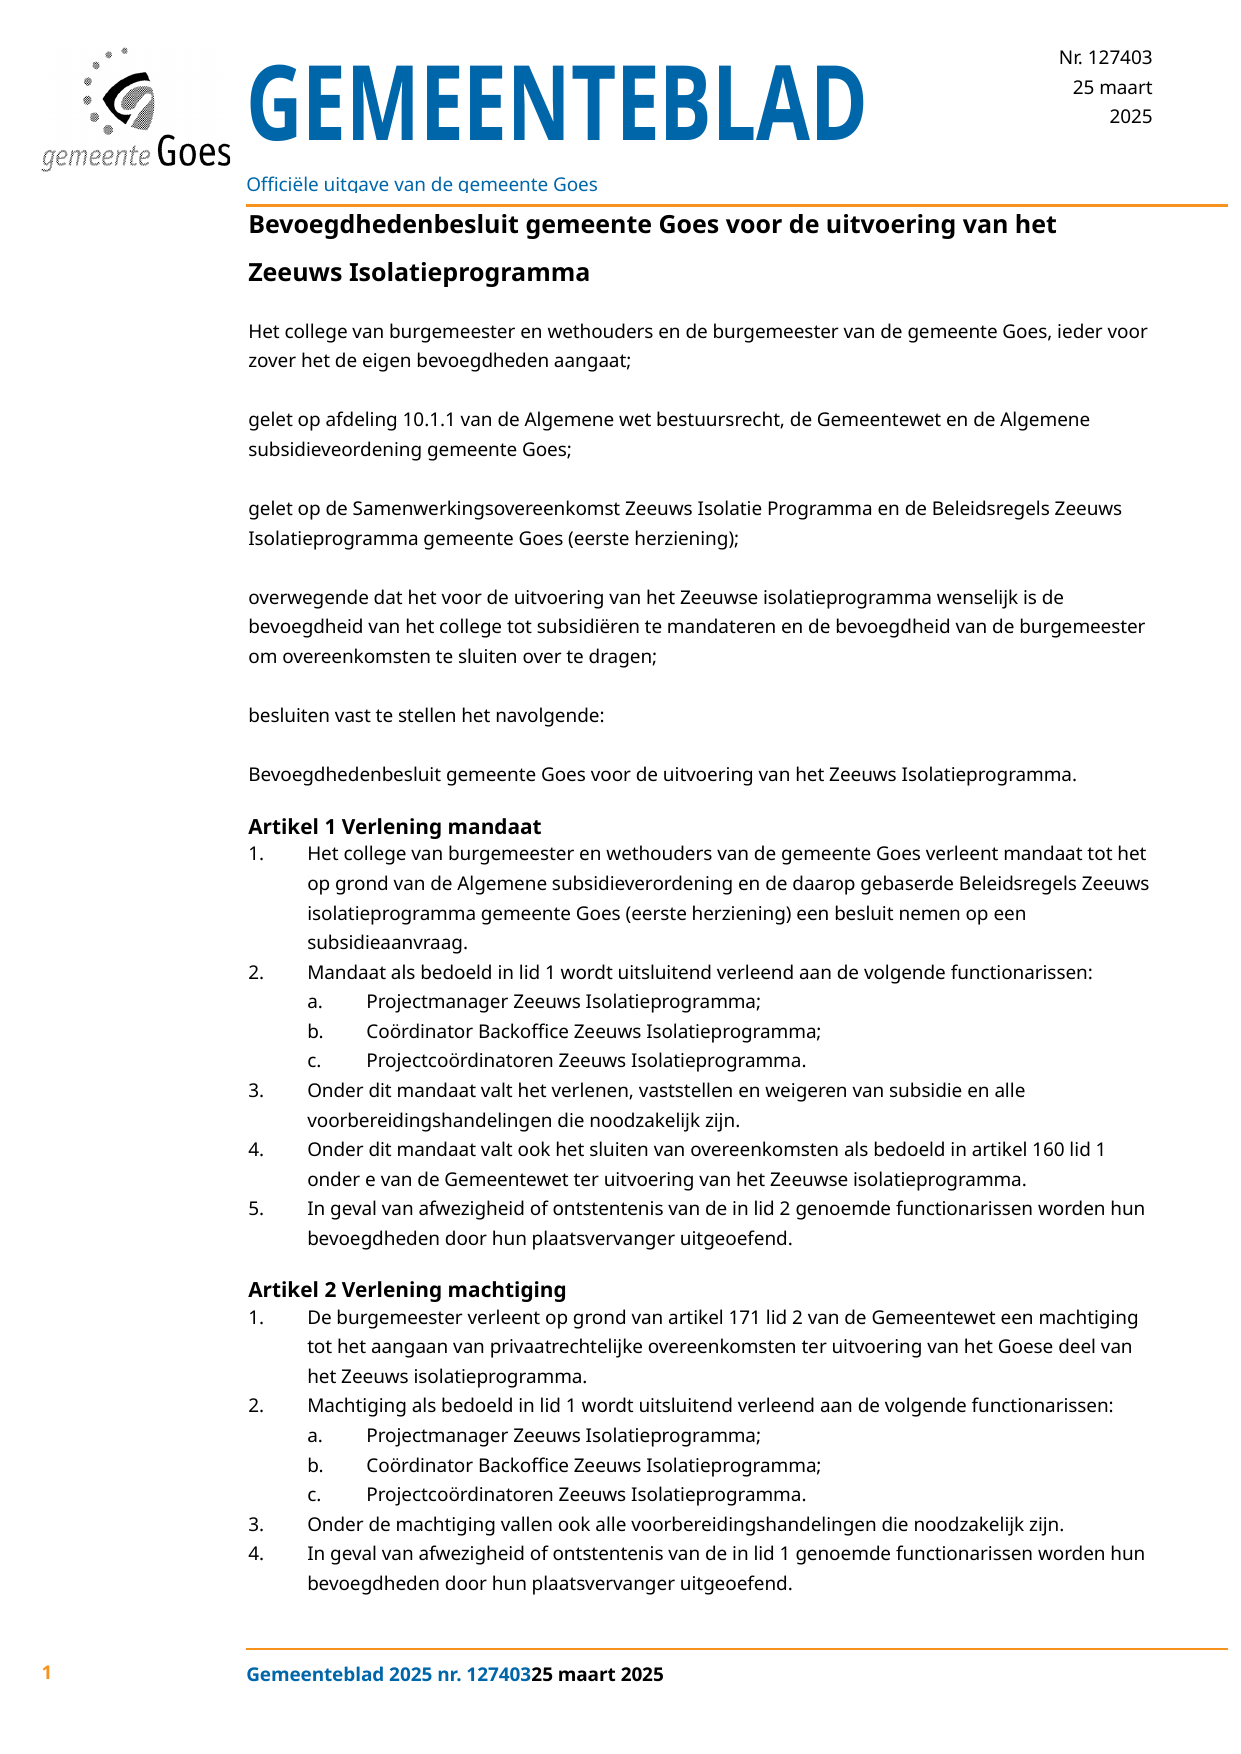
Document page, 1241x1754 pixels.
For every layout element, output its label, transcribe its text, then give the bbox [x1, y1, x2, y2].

list Onder de machtiging vallen ook alle voorbereidingshandelingen die noodzakelijk zijn. [248, 1511, 1152, 1537]
list Mandaat als bedoeld in lid 1 wordt uitsluitend verleend aan de volgende functionarissen: [248, 959, 1152, 984]
text Het college van burgemeester en wethouders en de burgemeester van de gemeente Goes, ieder voor zover het de eigen bevoegdheden aangaat; [248, 318, 1152, 373]
list In geval van afwezigheid of ontstentenis van de in lid 1 genoemde functionarissen worden hun bevoegdheden door hun plaatsvervanger uitgeoefend. [248, 1541, 1152, 1596]
text gelet op afdeling 10.1.1 van de Algemene wet bestuursrecht, de Gemeentewet en de Algemene subsidieveordening gemeente Goes; [248, 407, 1152, 462]
list In geval van afwezigheid of ontstentenis van de in lid 2 genoemde functionarissen worden hun bevoegdheden door hun plaatsvervanger uitgeoefend. [248, 1196, 1152, 1251]
picture [41, 47, 231, 172]
list Coördinator Backoffice Zeeuws Isolatieprogramma; [307, 1018, 1152, 1044]
list Projectmanager Zeeuws Isolatieprogramma; [307, 1422, 1152, 1448]
list Het college van burgemeester en wethouders van de gemeente Goes verleent mandaat tot het op grond van de Algemene subsidieverordening en de daarop gebaserde Beleidsregels Zeeuws isolatieprogramma gemeente Goes (eerste herziening) een besluit nemen op een subsidieaanvraag. [248, 841, 1152, 955]
list Projectcoördinatoren Zeeuws Isolatieprogramma. [307, 1481, 1152, 1507]
text Artikel 1 Verlening mandaat [248, 812, 1152, 841]
list Projectcoördinatoren Zeeuws Isolatieprogramma. [307, 1048, 1152, 1073]
text Artikel 2 Verlening machtiging [248, 1276, 1152, 1304]
text gelet op de Samenwerkingsovereenkomst Zeeuws Isolatie Programma en de Beleidsregels Zeeuws Isolatieprogramma gemeente Goes (eerste herziening); [248, 495, 1152, 551]
list Projectmanager Zeeuws Isolatieprogramma; [307, 988, 1152, 1014]
text besluiten vast te stellen het navolgende: [248, 702, 1152, 728]
list Coördinator Backoffice Zeeuws Isolatieprogramma; [307, 1452, 1152, 1478]
list De burgemeester verleent op grond van artikel 171 lid 2 van de Gemeentewet een machtiging tot het aangaan van privaatrechtelijke overeenkomsten ter uitvoering van het Goese deel van het Zeeuws isolatieprogramma. [248, 1304, 1152, 1389]
list Machtiging als bedoeld in lid 1 wordt uitsluitend verleend aan de volgende functionarissen: [248, 1393, 1152, 1418]
list Onder dit mandaat valt het verlenen, vaststellen en weigeren van subsidie en alle voorbereidingshandelingen die noodzakelijk zijn. [248, 1077, 1152, 1132]
text Bevoegdhedenbesluit gemeente Goes voor de uitvoering van het Zeeuws Isolatieprogramma. [248, 762, 1152, 787]
text overwegende dat het voor de uitvoering van het Zeeuwse isolatieprogramma wenselijk is de bevoegdheid van het college tot subsidiëren te mandateren en de bevoegdheid van de burgemeester om overeenkomsten te sluiten over te dragen; [248, 584, 1152, 669]
list Onder dit mandaat valt ook het sluiten van overeenkomsten als bedoeld in artikel 160 lid 1 onder e van de Gemeentewet ter uitvoering van het Zeeuwse isolatieprogramma. [248, 1136, 1152, 1192]
text Bevoegdhedenbesluit gemeente Goes voor de uitvoering van het Zeeuws Isolatieprogramma [248, 207, 1152, 288]
